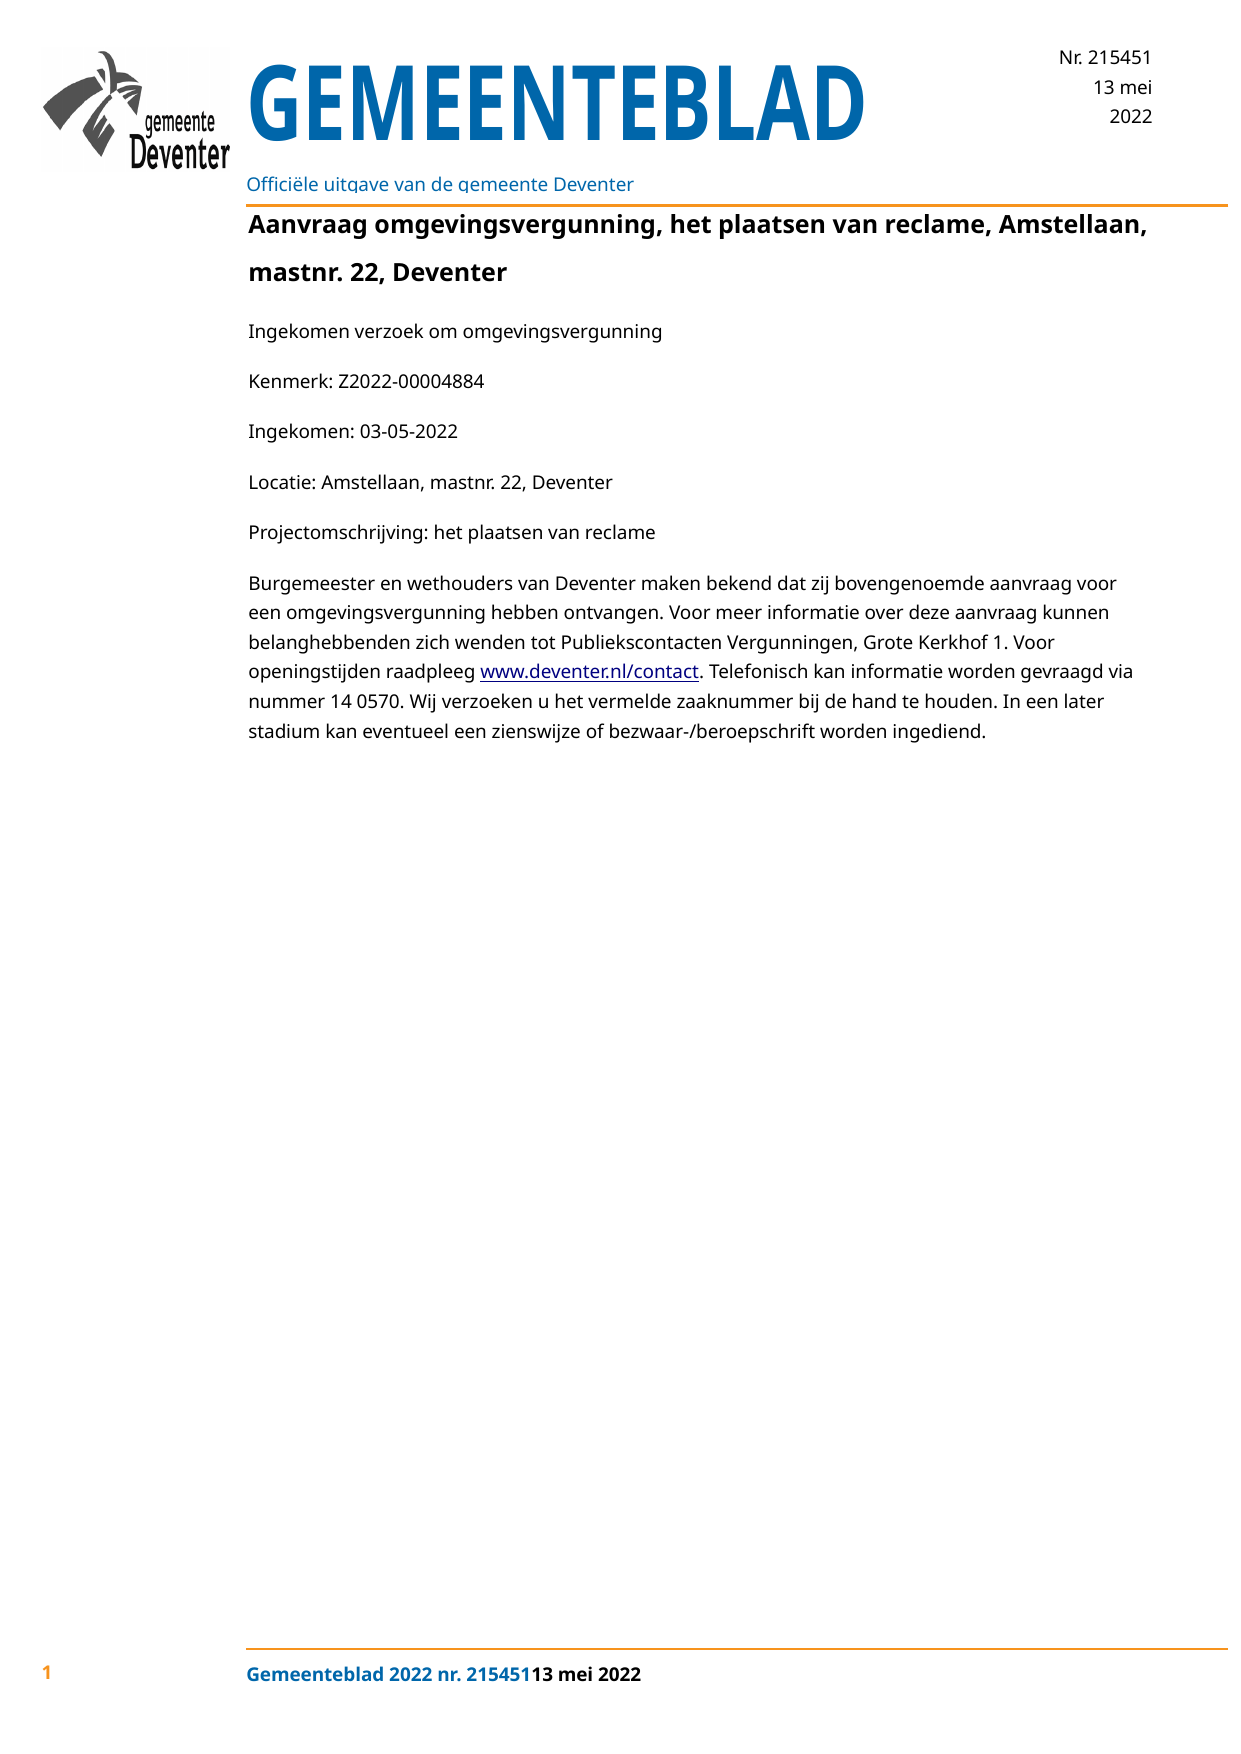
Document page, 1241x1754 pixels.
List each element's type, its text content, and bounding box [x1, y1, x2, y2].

text Burgemeester en wethouders van Deventer maken bekend dat zij bovengenoemde aanvraag voor een omgevingsvergunning hebben ontvangen. Voor meer informatie over deze aanvraag kunnen belanghebbenden zich wenden tot Publiekscontacten Vergunningen, Grote Kerkhof 1. Voor openingstijden raadpleeg www.deventer.nl/contact. Telefonisch kan informatie worden gevraagd via nummer 14 0570. Wij verzoeken u het vermelde zaaknummer bij de hand te houden. In een later stadium kan eventueel een zienswijze of bezwaar-/beroepschrift worden ingediend. [248, 570, 1152, 744]
picture [41, 47, 231, 172]
text Projectomschrijving: het plaatsen van reclame [248, 519, 1152, 545]
text Aanvraag omgevingsvergunning, het plaatsen van reclame, Amstellaan, mastnr. 22, Deventer [248, 207, 1152, 288]
text Ingekomen: 03-05-2022 [248, 419, 1152, 444]
text Kenmerk: Z2022-00004884 [248, 368, 1152, 394]
text Ingekomen verzoek om omgevingsvergunning [248, 318, 1152, 344]
text Locatie: Amstellaan, mastnr. 22, Deventer [248, 469, 1152, 495]
